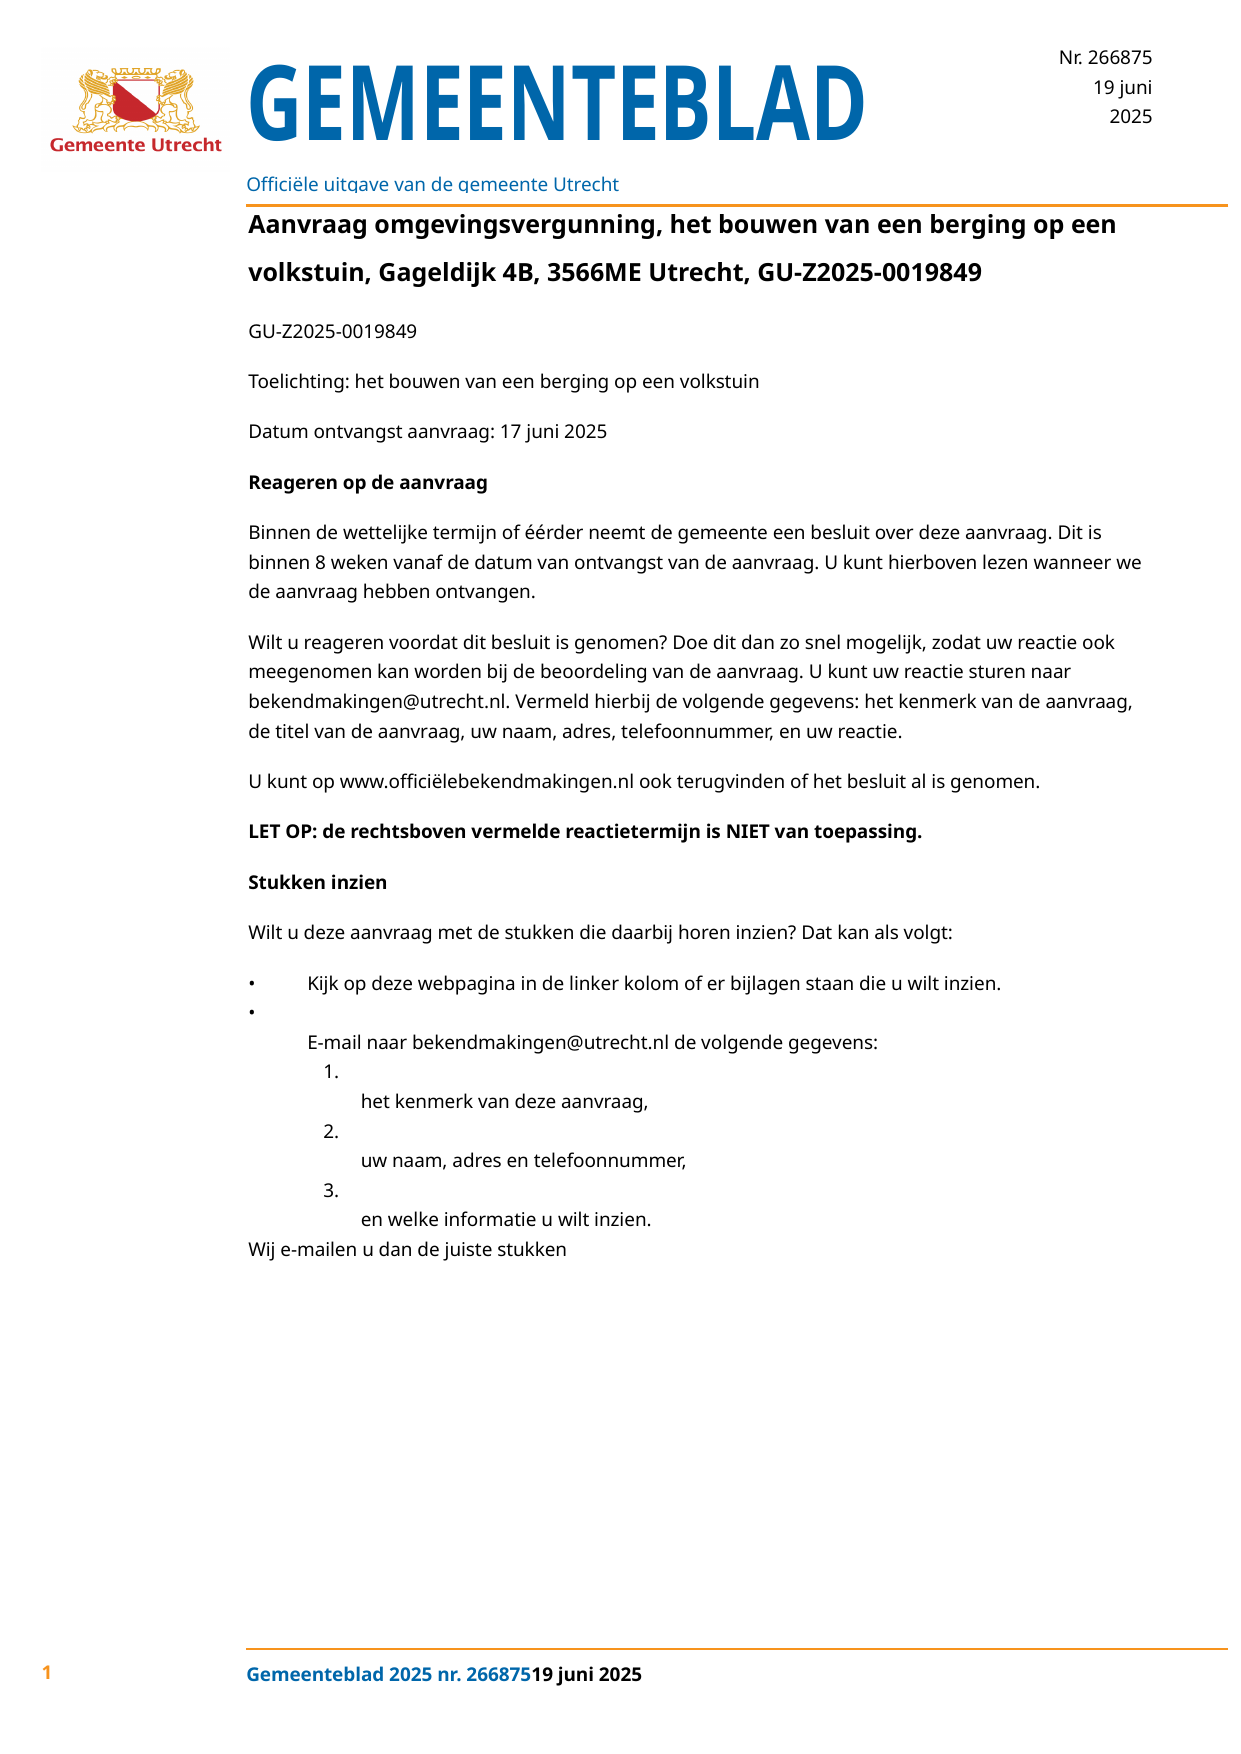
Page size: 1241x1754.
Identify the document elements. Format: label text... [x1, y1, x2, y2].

text Stukken inzien [248, 869, 1152, 895]
text Binnen de wettelijke termijn of éérder neemt de gemeente een besluit over deze aanvraag. Dit is binnen 8 weken vanaf de datum van ontvangst van de aanvraag. U kunt hierboven lezen wanneer we de aanvraag hebben ontvangen. [248, 519, 1152, 604]
text Wilt u deze aanvraag met de stukken die daarbij horen inzien? Dat kan als volgt: [248, 919, 1152, 945]
text U kunt op www.officiëlebekendmakingen.nl ook terugvinden of het besluit al is genomen. [248, 768, 1152, 794]
list E-mail naar bekendmakingen@utrecht.nl de volgende gegevens: [248, 1029, 1152, 1055]
text Wij e-mailen u dan de juiste stukken [248, 1236, 1152, 1262]
list Kijk op deze webpagina in de linker kolom of er bijlagen staan die u wilt inzien. [248, 970, 1152, 996]
text LET OP: de rechtsboven vermelde reactietermijn is NIET van toepassing. [248, 819, 1152, 844]
list uw naam, adres en telefoonnummer, [323, 1147, 1152, 1173]
text Reageren op de aanvraag [248, 469, 1152, 495]
picture [41, 47, 231, 172]
text Aanvraag omgevingsvergunning, het bouwen van een berging op een volkstuin, Gageldijk 4B, 3566ME Utrecht, GU-Z2025-0019849 [248, 207, 1152, 288]
text GU-Z2025-0019849 [248, 318, 1152, 344]
text Toelichting: het bouwen van een berging op een volkstuin [248, 368, 1152, 394]
text Wilt u reageren voordat dit besluit is genomen? Doe dit dan zo snel mogelijk, zodat uw reactie ook meegenomen kan worden bij de beoordeling van de aanvraag. U kunt uw reactie sturen naar bekendmakingen@utrecht.nl. Vermeld hierbij de volgende gegevens: het kenmerk van de aanvraag, de titel van de aanvraag, uw naam, adres, telefoonnummer, en uw reactie. [248, 629, 1152, 744]
text Datum ontvangst aanvraag: 17 juni 2025 [248, 419, 1152, 444]
list en welke informatie u wilt inzien. [323, 1207, 1152, 1232]
list het kenmerk van deze aanvraag, [323, 1088, 1152, 1114]
